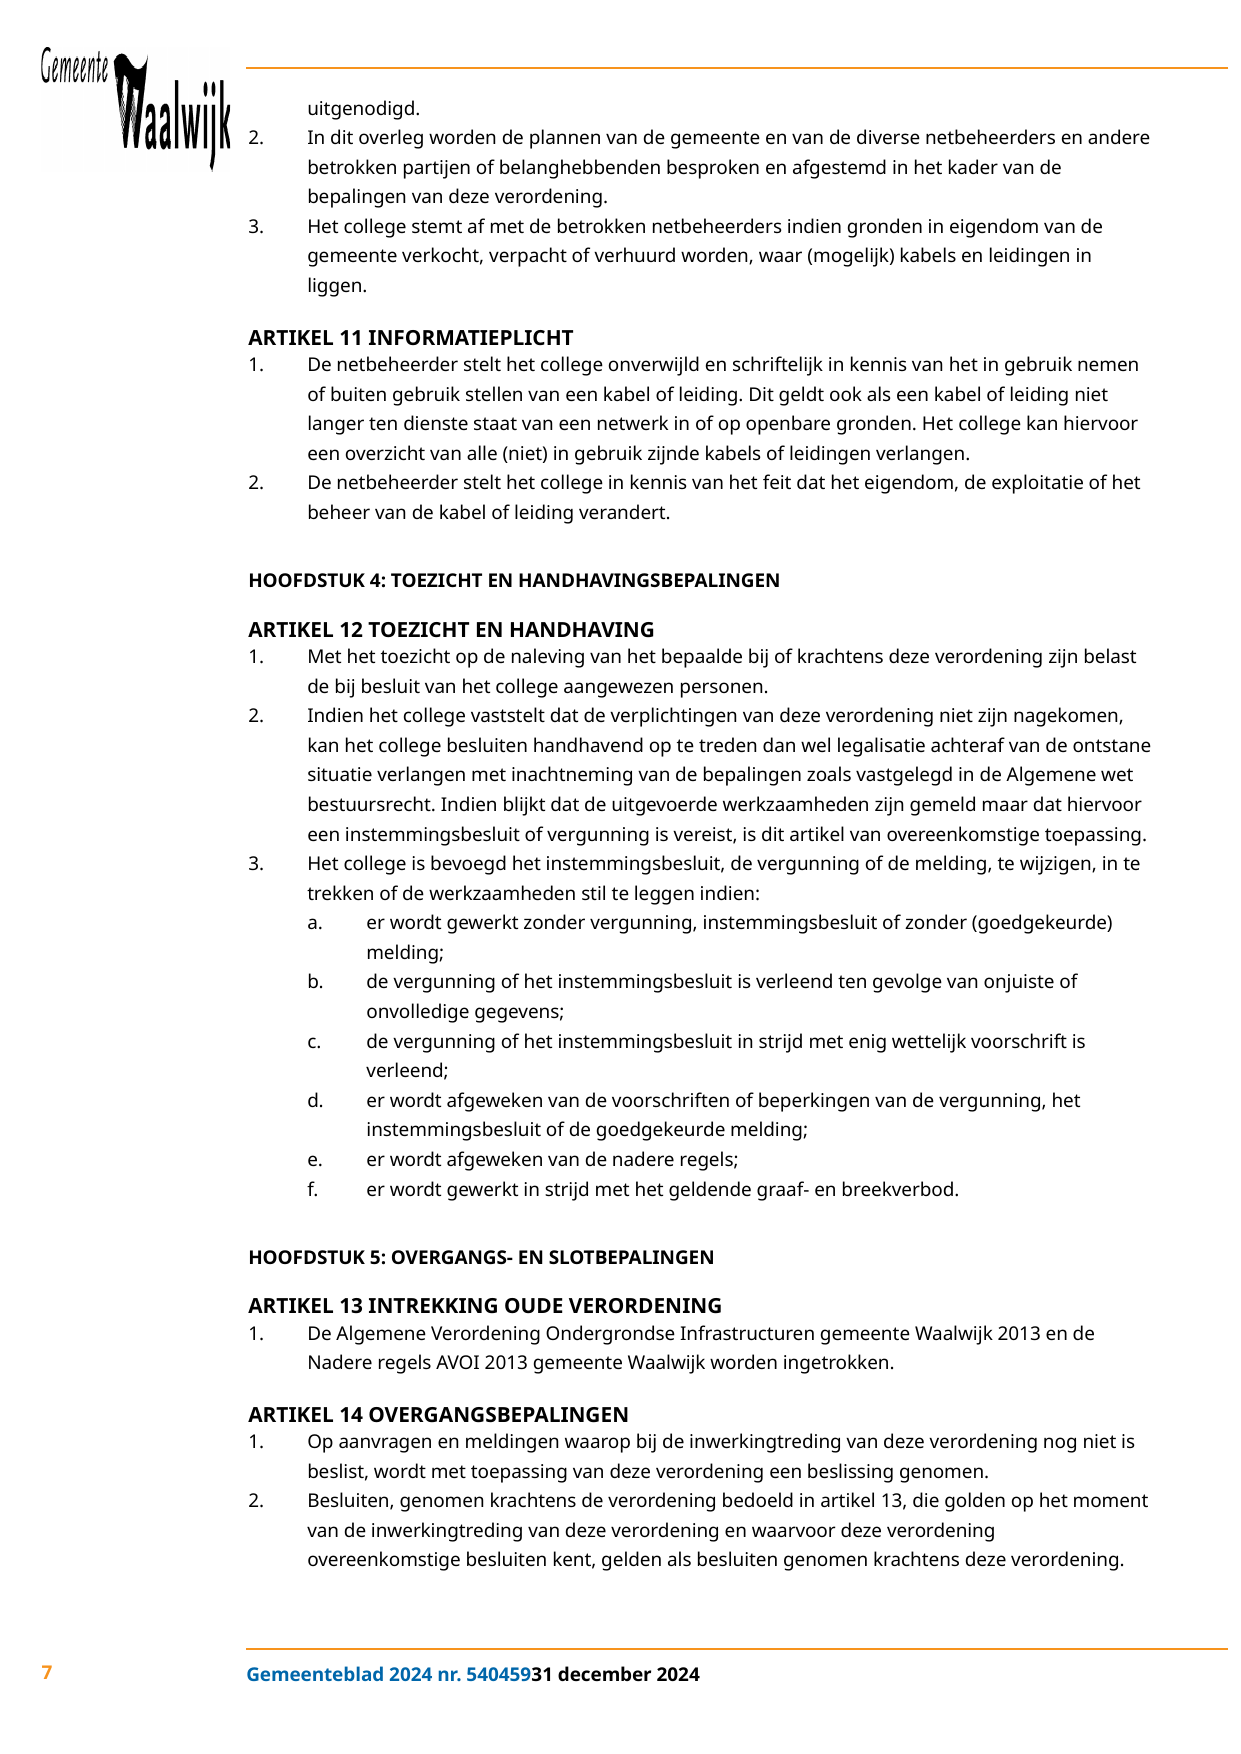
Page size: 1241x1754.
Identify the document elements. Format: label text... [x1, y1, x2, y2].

text ARTIKEL 12 TOEZICHT EN HANDHAVING [248, 615, 1152, 643]
list De Algemene Verordening Ondergrondse Infrastructuren gemeente Waalwijk 2013 en de Nadere regels AVOI 2013 gemeente Waalwijk worden ingetrokken. [248, 1320, 1152, 1375]
list er wordt afgeweken van de voorschriften of beperkingen van de vergunning, het instemmingsbesluit of de goedgekeurde melding; [307, 1087, 1152, 1142]
text ARTIKEL 11 INFORMATIEPLICHT [248, 323, 1152, 351]
list de vergunning of het instemmingsbesluit is verleend ten gevolge van onjuiste of onvolledige gegevens; [307, 969, 1152, 1024]
list de vergunning of het instemmingsbesluit in strijd met enig wettelijk voorschrift is verleend; [307, 1028, 1152, 1083]
picture [41, 47, 231, 172]
list er wordt afgeweken van de nadere regels; [307, 1146, 1152, 1172]
list Besluiten, genomen krachtens de verordening bedoeld in artikel 13, die golden op het moment van de inwerkingtreding van deze verordening en waarvoor deze verordening overeenkomstige besluiten kent, gelden als besluiten genomen krachtens deze verordening. [248, 1487, 1152, 1572]
text ARTIKEL 14 OVERGANGSBEPALINGEN [248, 1400, 1152, 1428]
list Op aanvragen en meldingen waarop bij de inwerkingtreding van deze verordening nog niet is beslist, wordt met toepassing van deze verordening een beslissing genomen. [248, 1428, 1152, 1484]
list uitgenodigd. [248, 95, 1152, 121]
list Indien het college vaststelt dat de verplichtingen van deze verordening niet zijn nagekomen, kan het college besluiten handhavend op te treden dan wel legalisatie achteraf van de ontstane situatie verlangen met inachtneming van de bepalingen zoals vastgelegd in de Algemene wet bestuursrecht. Indien blijkt dat de uitgevoerde werkzaamheden zijn gemeld maar dat hiervoor een instemmingsbesluit of vergunning is vereist, is dit artikel van overeenkomstige toepassing. [248, 702, 1152, 846]
list Het college is bevoegd het instemmingsbesluit, de vergunning of de melding, te wijzigen, in te trekken of de werkzaamheden stil te leggen indien: [248, 850, 1152, 906]
list er wordt gewerkt in strijd met het geldende graaf- en breekverbod. [307, 1176, 1152, 1201]
list Met het toezicht op de naleving van het bepaalde bij of krachtens deze verordening zijn belast de bij besluit van het college aangewezen personen. [248, 643, 1152, 698]
list In dit overleg worden de plannen van de gemeente en van de diverse netbeheerders en andere betrokken partijen of belanghebbenden besproken en afgestemd in het kader van de bepalingen van deze verordening. [248, 124, 1152, 209]
text HOOFDSTUK 4: TOEZICHT EN HANDHAVINGSBEPALINGEN [248, 566, 1152, 594]
list er wordt gewerkt zonder vergunning, instemmingsbesluit of zonder (goedgekeurde) melding; [307, 909, 1152, 965]
list De netbeheerder stelt het college onverwijld en schriftelijk in kennis van het in gebruik nemen of buiten gebruik stellen van een kabel of leiding. Dit geldt ook als een kabel of leiding niet langer ten dienste staat van een netwerk in of op openbare gronden. Het college kan hiervoor een overzicht van alle (niet) in gebruik zijnde kabels of leidingen verlangen. [248, 351, 1152, 466]
text HOOFDSTUK 5: OVERGANGS- EN SLOTBEPALINGEN [248, 1242, 1152, 1271]
list Het college stemt af met de betrokken netbeheerders indien gronden in eigendom van de gemeente verkocht, verpacht of verhuurd worden, waar (mogelijk) kabels en leidingen in liggen. [248, 213, 1152, 298]
list De netbeheerder stelt het college in kennis van het feit dat het eigendom, de exploitatie of het beheer van de kabel of leiding verandert. [248, 469, 1152, 525]
text ARTIKEL 13 INTREKKING OUDE VERORDENING [248, 1291, 1152, 1320]
